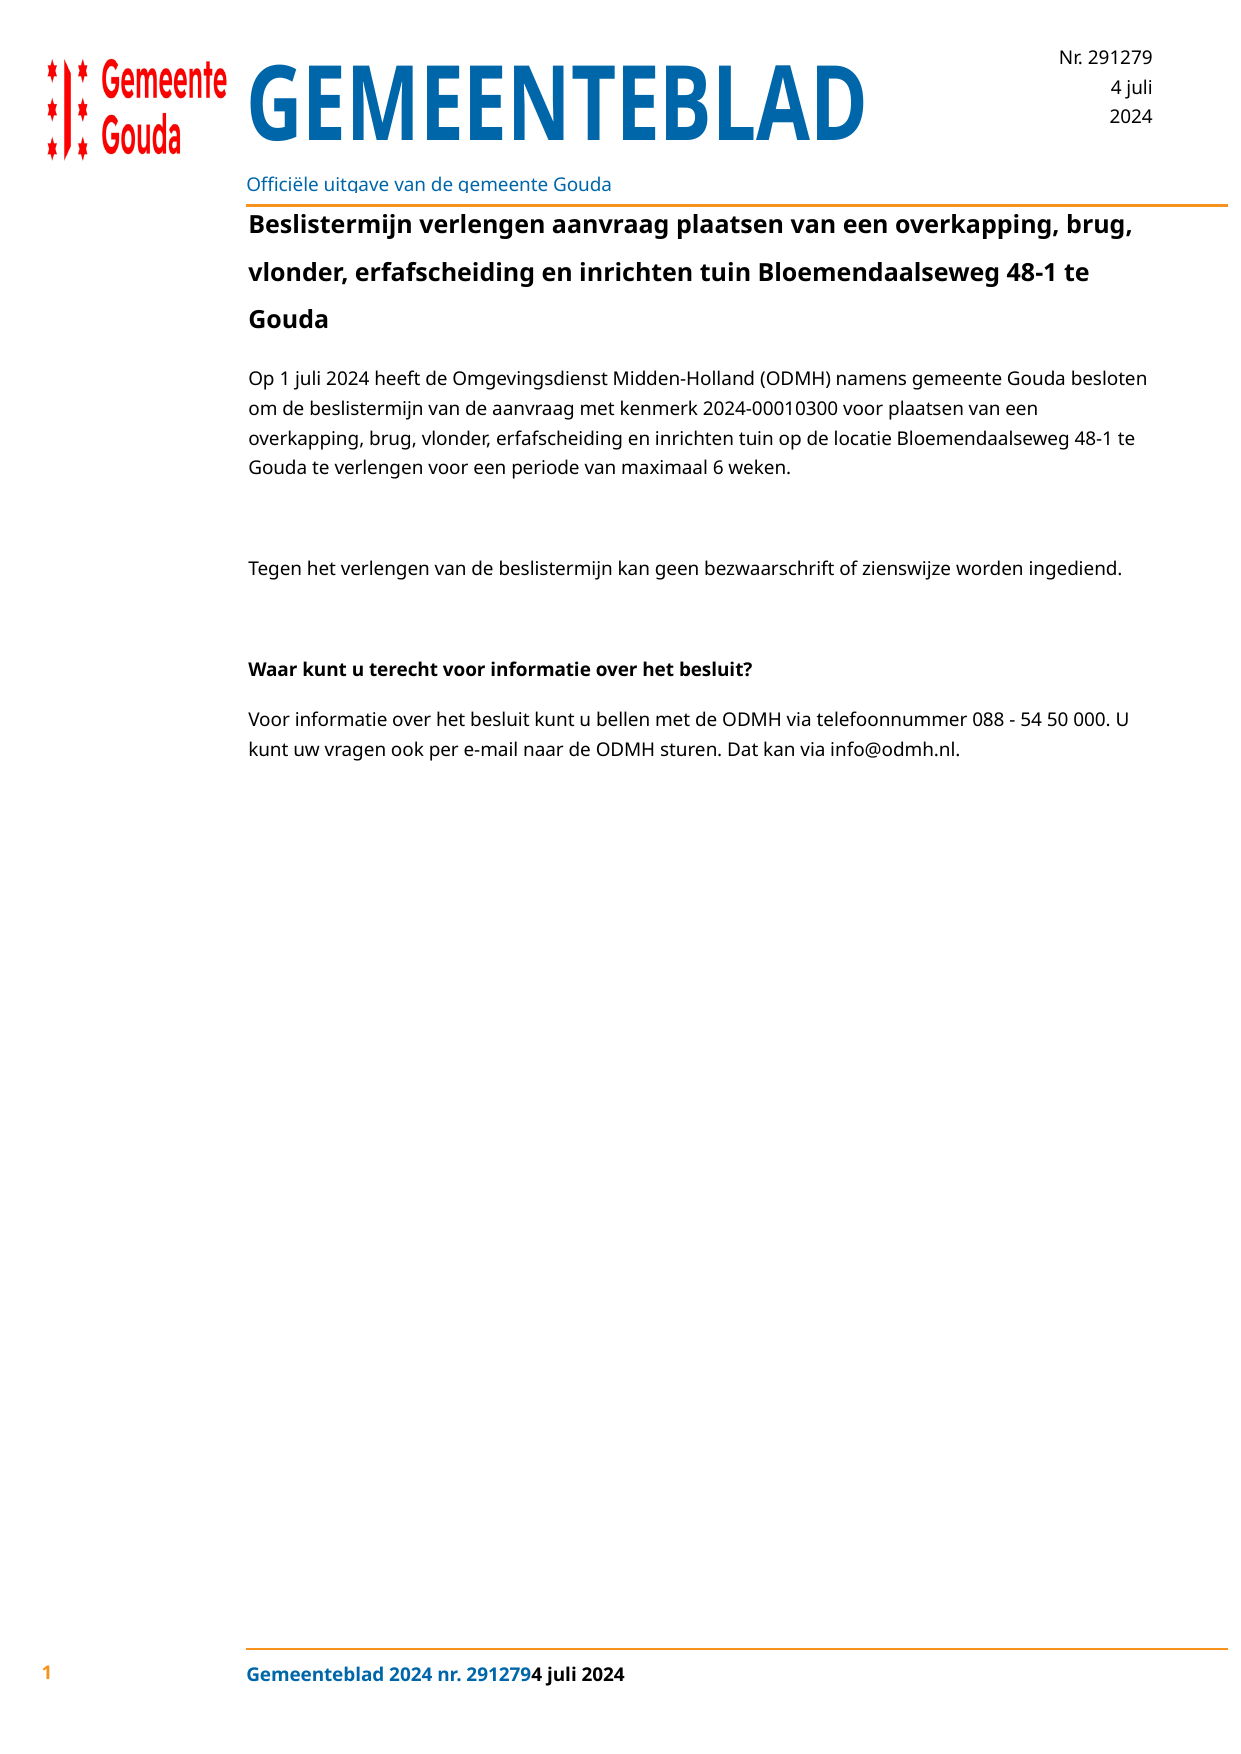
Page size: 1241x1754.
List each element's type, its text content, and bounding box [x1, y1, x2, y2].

text Waar kunt u terecht voor informatie over het besluit? [248, 656, 1152, 682]
text Op 1 juli 2024 heeft de Omgevingsdienst Midden-Holland (ODMH) namens gemeente Gouda besloten om de beslistermijn van de aanvraag met kenmerk 2024-00010300 voor plaatsen van een overkapping, brug, vlonder, erfafscheiding en inrichten tuin op de locatie Bloemendaalseweg 48-1 te Gouda te verlengen voor een periode van maximaal 6 weken. [248, 366, 1152, 480]
text Tegen het verlengen van de beslistermijn kan geen bezwaarschrift of zienswijze worden ingediend. [248, 555, 1152, 581]
text Voor informatie over het besluit kunt u bellen met de ODMH via telefoonnummer 088 - 54 50 000. U kunt uw vragen ook per e-mail naar de ODMH sturen. Dat kan via info@odmh.nl. [248, 706, 1152, 762]
picture [41, 47, 231, 172]
text Beslistermijn verlengen aanvraag plaatsen van een overkapping, brug, vlonder, erfafscheiding en inrichten tuin Bloemendaalseweg 48-1 te Gouda [248, 207, 1152, 336]
